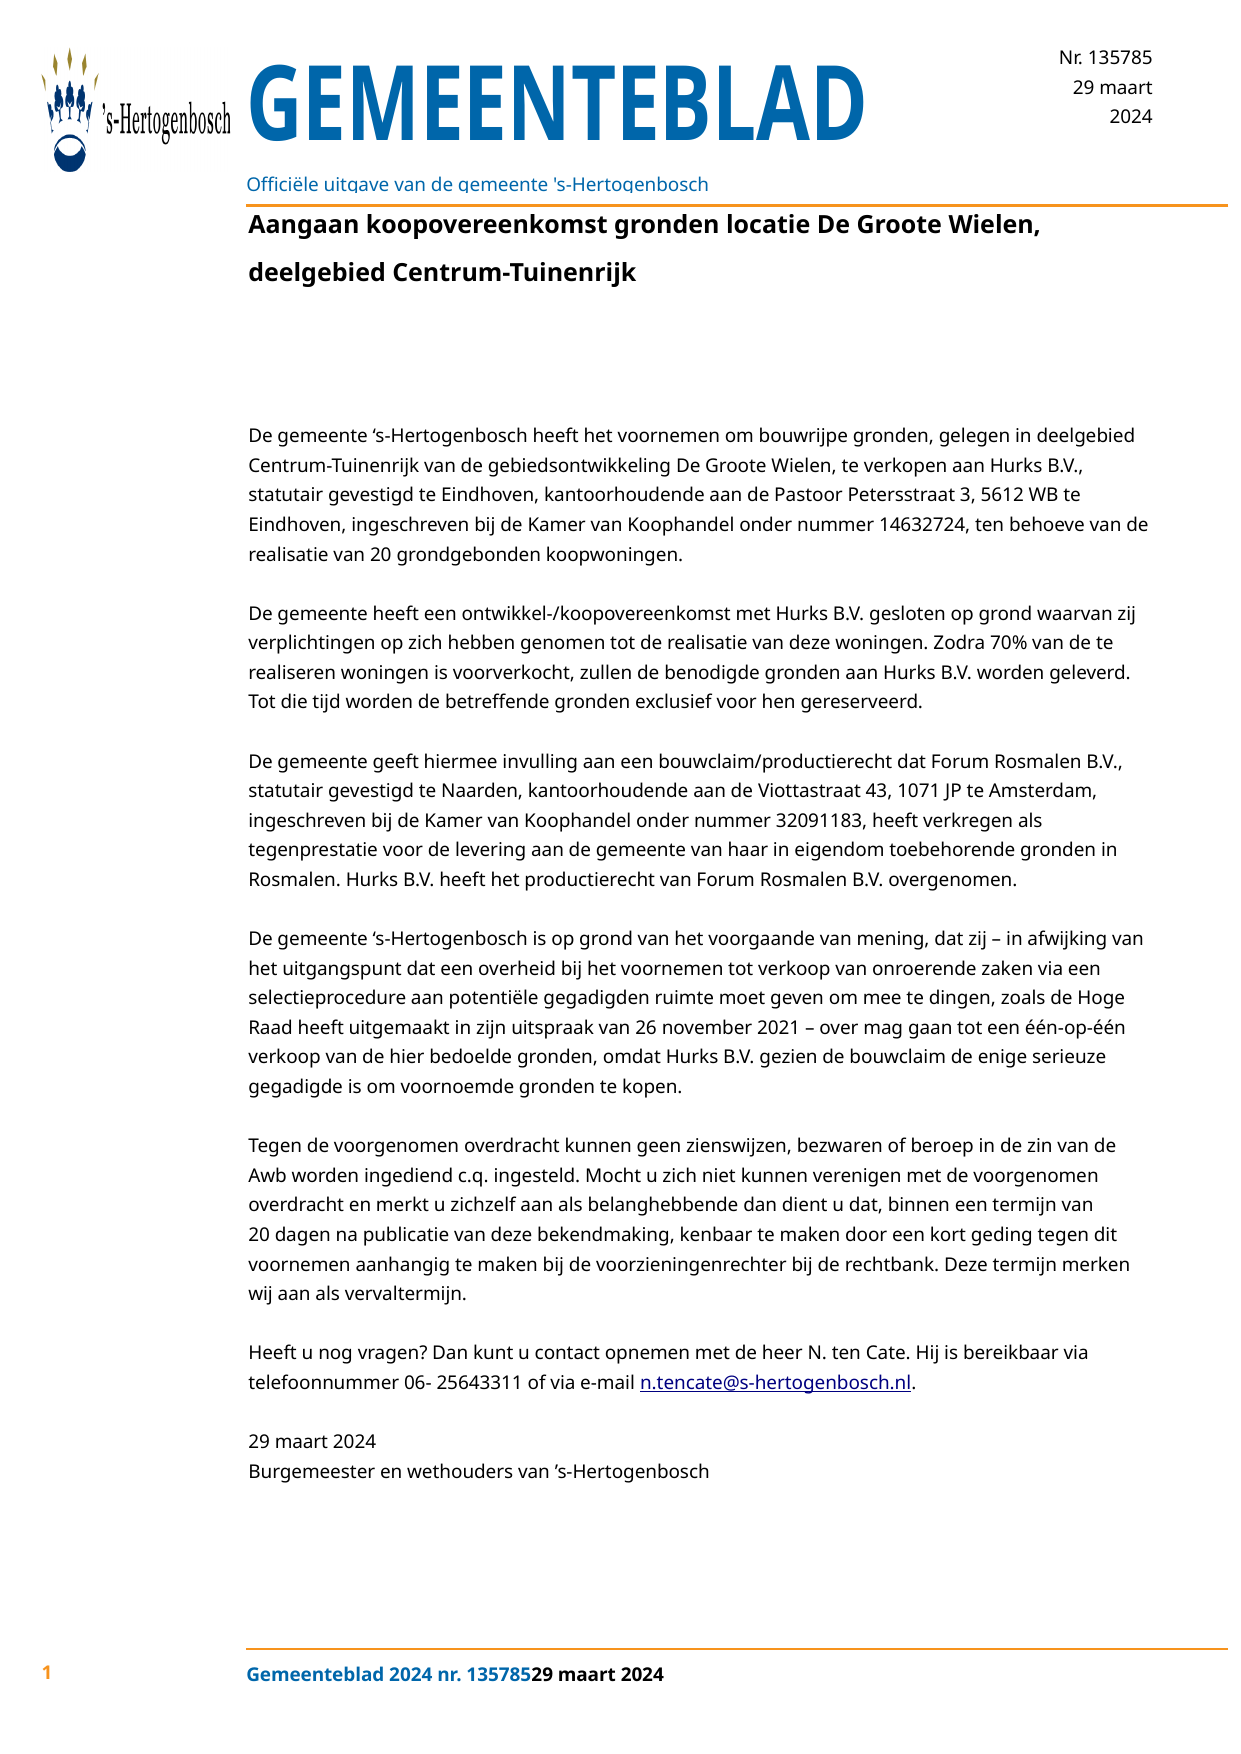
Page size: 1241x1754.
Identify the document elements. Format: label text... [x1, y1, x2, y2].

text De gemeente heeft een ontwikkel-/koopovereenkomst met Hurks B.V. gesloten op grond waarvan zij verplichtingen op zich hebben genomen tot de realisatie van deze woningen. Zodra 70% van de te realiseren woningen is voorverkocht, zullen de benodigde gronden aan Hurks B.V. worden geleverd. Tot die tijd worden de betreffende gronden exclusief voor hen gereserveerd. [248, 600, 1152, 714]
picture [41, 47, 231, 172]
text Burgemeester en wethouders van ’s-Hertogenbosch [248, 1458, 1152, 1484]
text 29 maart 2024 [248, 1428, 1152, 1454]
text Heeft u nog vragen? Dan kunt u contact opnemen met de heer N. ten Cate. Hij is bereikbaar via telefoonnummer 06- 25643311 of via e-mail n.tencate@s-hertogenbosch.nl. [248, 1339, 1152, 1395]
text De gemeente ‘s-Hertogenbosch is op grond van het voorgaande van mening, dat zij – in afwijking van het uitgangspunt dat een overheid bij het voornemen tot verkoop van onroerende zaken via een selectieprocedure aan potentiële gegadigden ruimte moet geven om mee te dingen, zoals de Hoge Raad heeft uitgemaakt in zijn uitspraak van 26 november 2021 – over mag gaan tot een één-op-één verkoop van de hier bedoelde gronden, omdat Hurks B.V. gezien de bouwclaim de enige serieuze gegadigde is om voornoemde gronden te kopen. [248, 925, 1152, 1099]
text Aangaan koopovereenkomst gronden locatie De Groote Wielen, deelgebied Centrum-Tuinenrijk [248, 207, 1152, 288]
text De gemeente ‘s-Hertogenbosch heeft het voornemen om bouwrijpe gronden, gelegen in deelgebied Centrum-Tuinenrijk van de gebiedsontwikkeling De Groote Wielen, te verkopen aan Hurks B.V., statutair gevestigd te Eindhoven, kantoorhoudende aan de Pastoor Petersstraat 3, 5612 WB te Eindhoven, ingeschreven bij de Kamer van Koophandel onder nummer 14632724, ten behoeve van de realisatie van 20 grondgebonden koopwoningen. [248, 422, 1152, 567]
text Tegen de voorgenomen overdracht kunnen geen zienswijzen, bezwaren of beroep in de zin van de Awb worden ingediend c.q. ingesteld. Mocht u zich niet kunnen verenigen met de voorgenomen overdracht en merkt u zichzelf aan als belanghebbende dan dient u dat, binnen een termijn van 20 dagen na publicatie van deze bekendmaking, kenbaar te maken door een kort geding tegen dit voornemen aanhangig te maken bij de voorzieningenrechter bij de rechtbank. Deze termijn merken wij aan als vervaltermijn. [248, 1132, 1152, 1306]
text De gemeente geeft hiermee invulling aan een bouwclaim/productierecht dat Forum Rosmalen B.V., statutair gevestigd te Naarden, kantoorhoudende aan de Viottastraat 43, 1071 JP te Amsterdam, ingeschreven bij de Kamer van Koophandel onder nummer 32091183, heeft verkregen als tegenprestatie voor de levering aan de gemeente van haar in eigendom toebehorende gronden in Rosmalen. Hurks B.V. heeft het productierecht van Forum Rosmalen B.V. overgenomen. [248, 748, 1152, 892]
